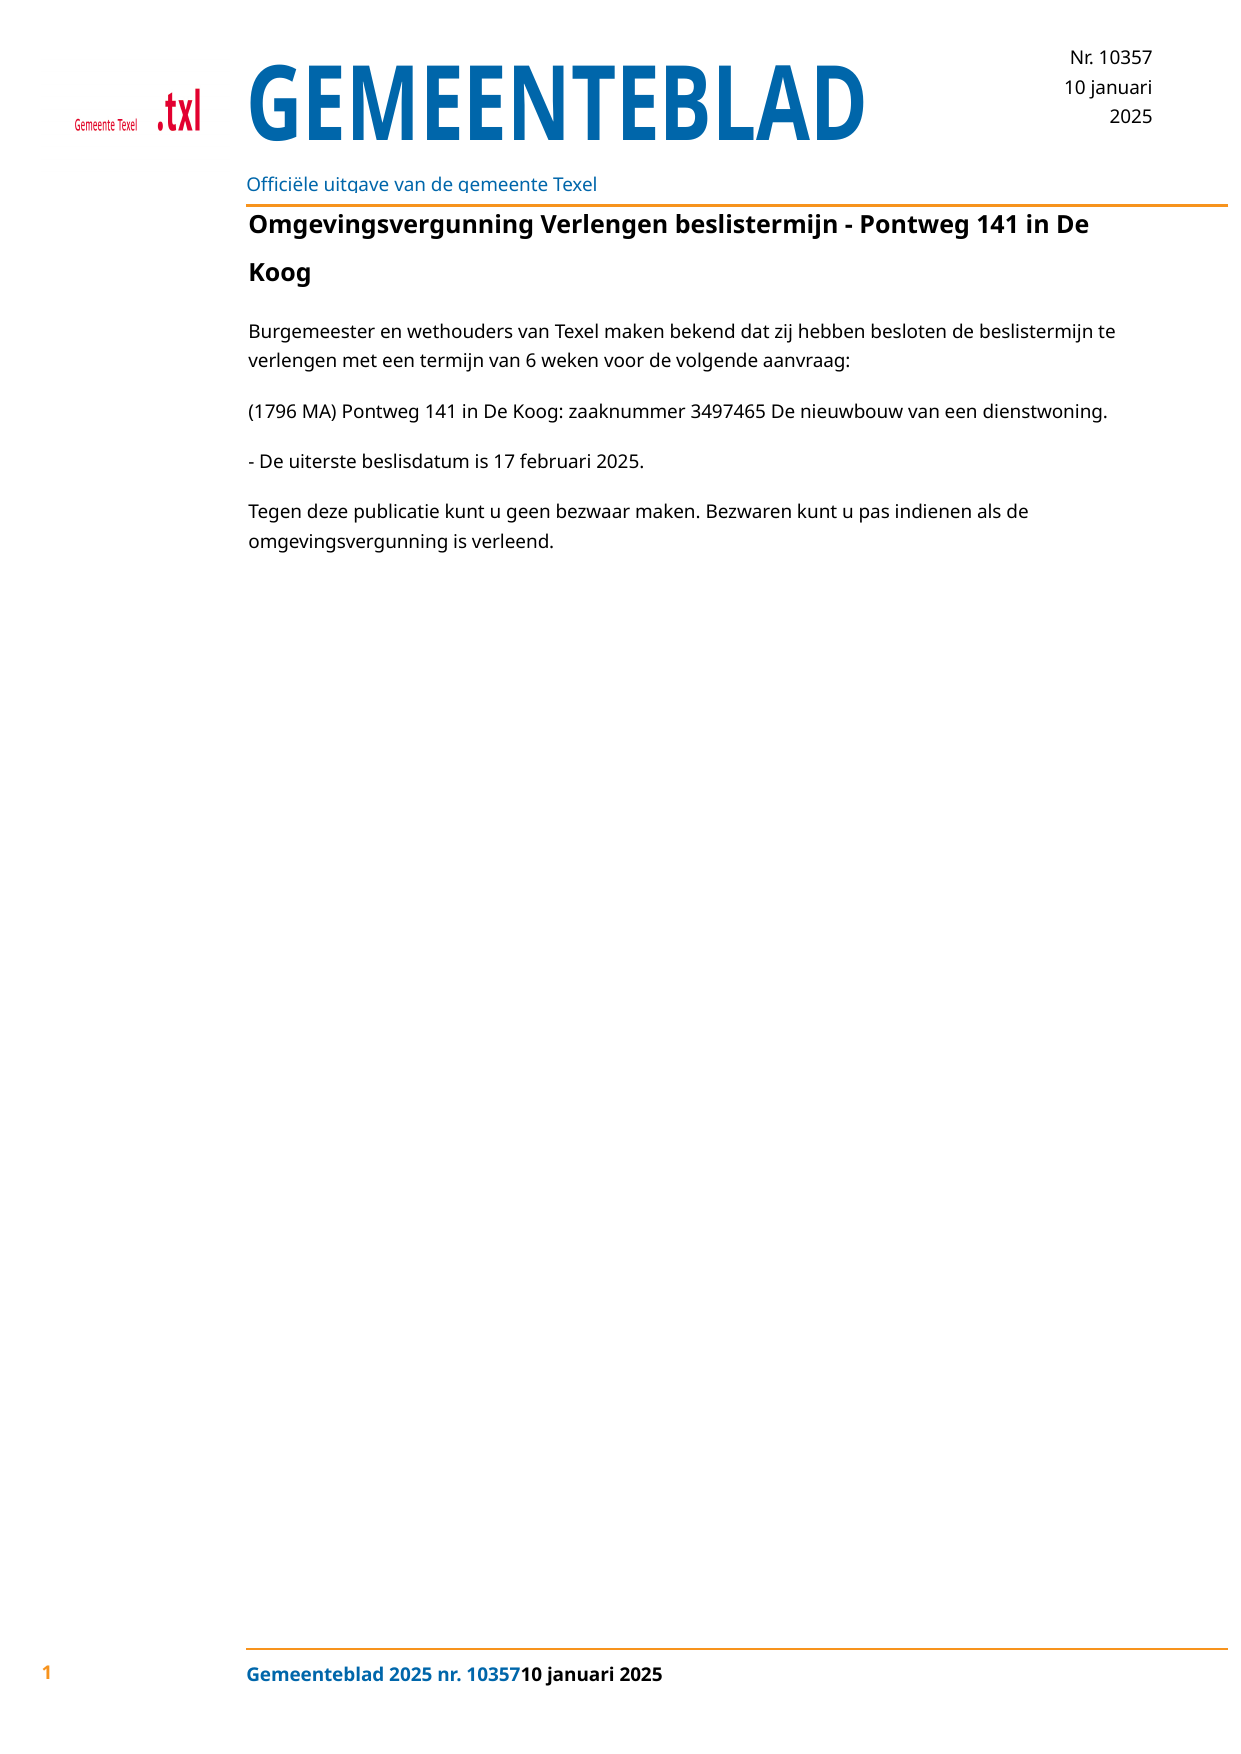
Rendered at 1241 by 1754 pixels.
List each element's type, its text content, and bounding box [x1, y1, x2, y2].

picture [41, 47, 231, 172]
text Omgevingsvergunning Verlengen beslistermijn - Pontweg 141 in De Koog [248, 207, 1152, 288]
text - De uiterste beslisdatum is 17 februari 2025. [248, 448, 1152, 474]
text Burgemeester en wethouders van Texel maken bekend dat zij hebben besloten de beslistermijn te verlengen met een termijn van 6 weken voor de volgende aanvraag: [248, 318, 1152, 373]
text Tegen deze publicatie kunt u geen bezwaar maken. Bezwaren kunt u pas indienen als de omgevingsvergunning is verleend. [248, 499, 1152, 554]
text (1796 MA) Pontweg 141 in De Koog: zaaknummer 3497465 De nieuwbouw van een dienstwoning. [248, 398, 1152, 424]
